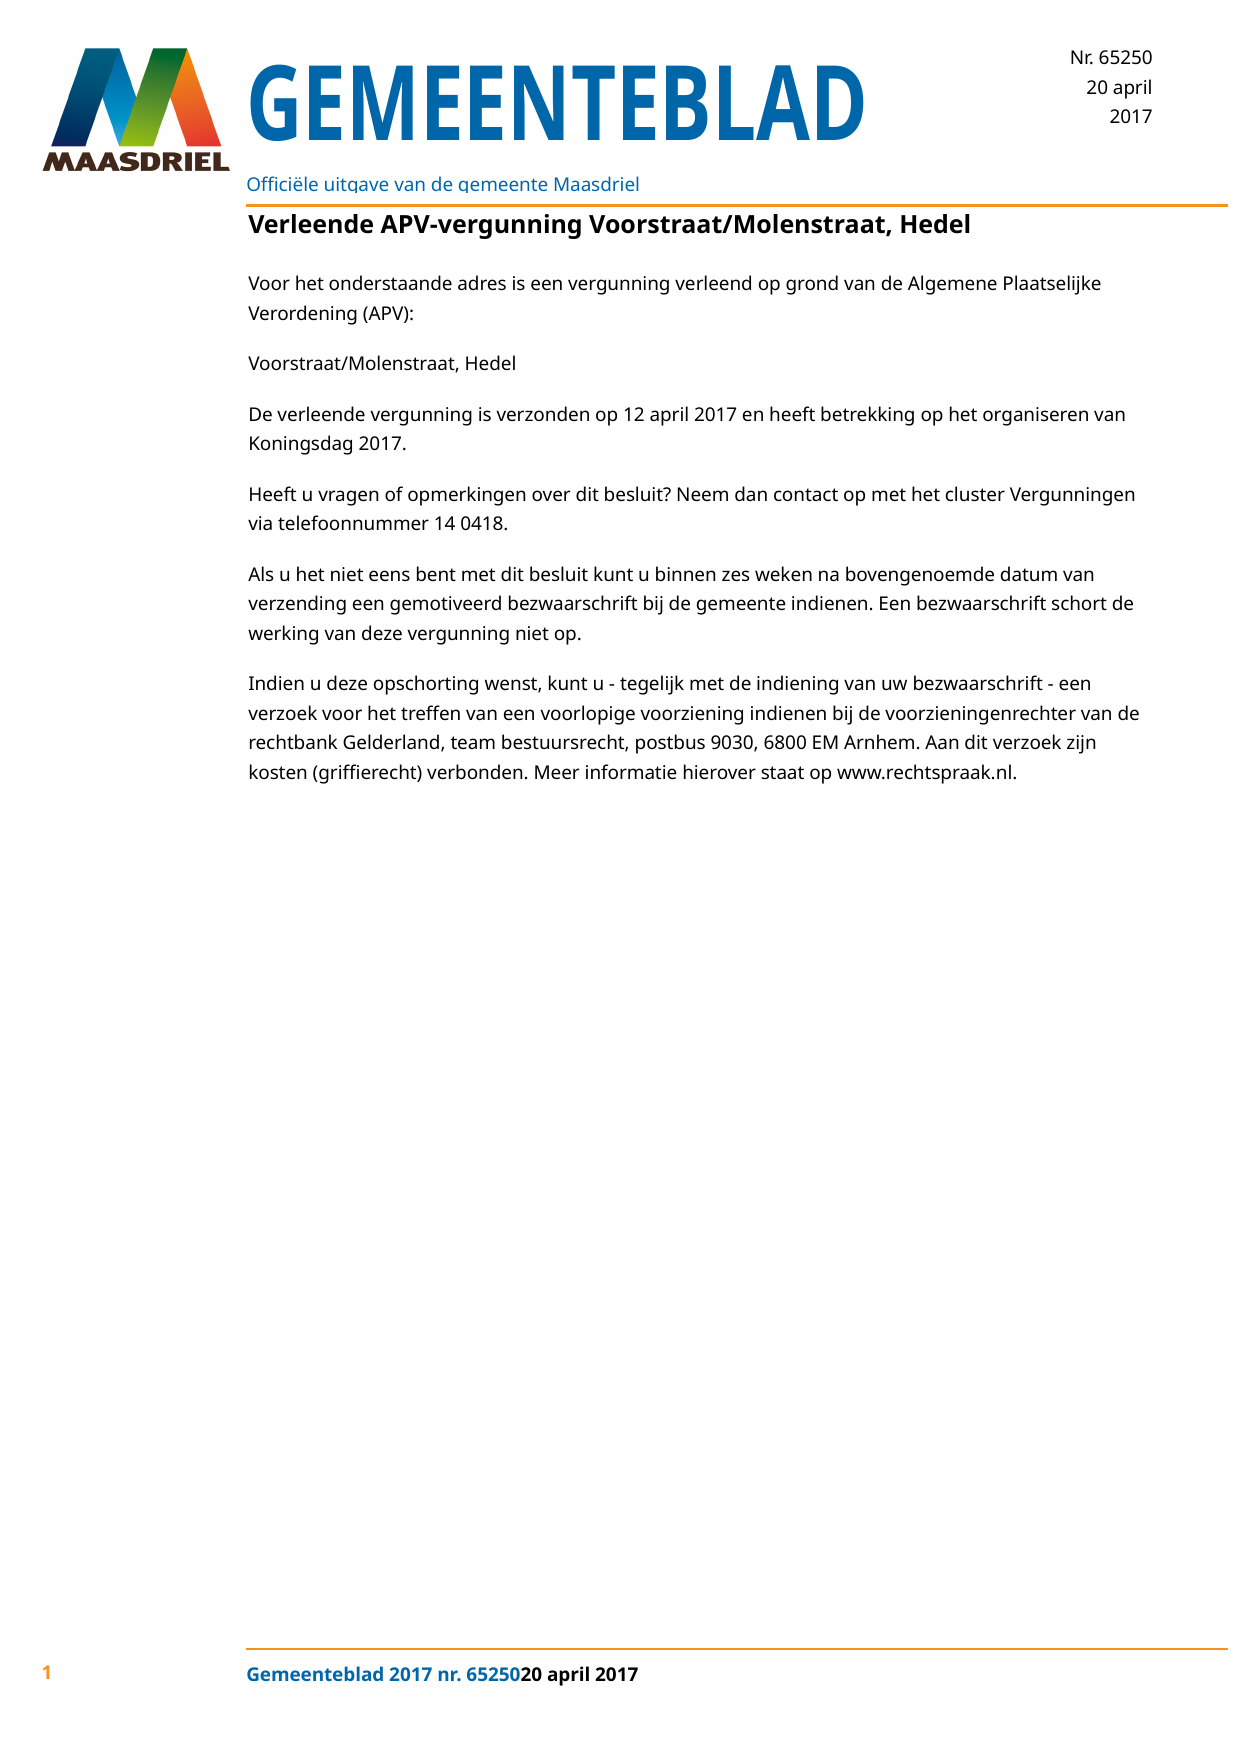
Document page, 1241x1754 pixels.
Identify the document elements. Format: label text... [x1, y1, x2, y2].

text De verleende vergunning is verzonden op 12 april 2017 en heeft betrekking op het organiseren van Koningsdag 2017. [248, 401, 1152, 456]
text Voor het onderstaande adres is een vergunning verleend op grond van de Algemene Plaatselijke Verordening (APV): [248, 270, 1152, 326]
text Verleende APV-vergunning Voorstraat/Molenstraat, Hedel [248, 207, 1152, 241]
text Indien u deze opschorting wenst, kunt u - tegelijk met de indiening van uw bezwaarschrift - een verzoek voor het treffen van een voorlopige voorziening indienen bij de voorzieningenrechter van de rechtbank Gelderland, team bestuursrecht, postbus 9030, 6800 EM Arnhem. Aan dit verzoek zijn kosten (griffierecht) verbonden. Meer informatie hierover staat op www.rechtspraak.nl. [248, 670, 1152, 785]
picture [41, 47, 231, 172]
text Heeft u vragen of opmerkingen over dit besluit? Neem dan contact op met het cluster Vergunningen via telefoonnummer 14 0418. [248, 481, 1152, 536]
text Als u het niet eens bent met dit besluit kunt u binnen zes weken na bovengenoemde datum van verzending een gemotiveerd bezwaarschrift bij de gemeente indienen. Een bezwaarschrift schort de werking van deze vergunning niet op. [248, 561, 1152, 646]
text Voorstraat/Molenstraat, Hedel [248, 350, 1152, 376]
